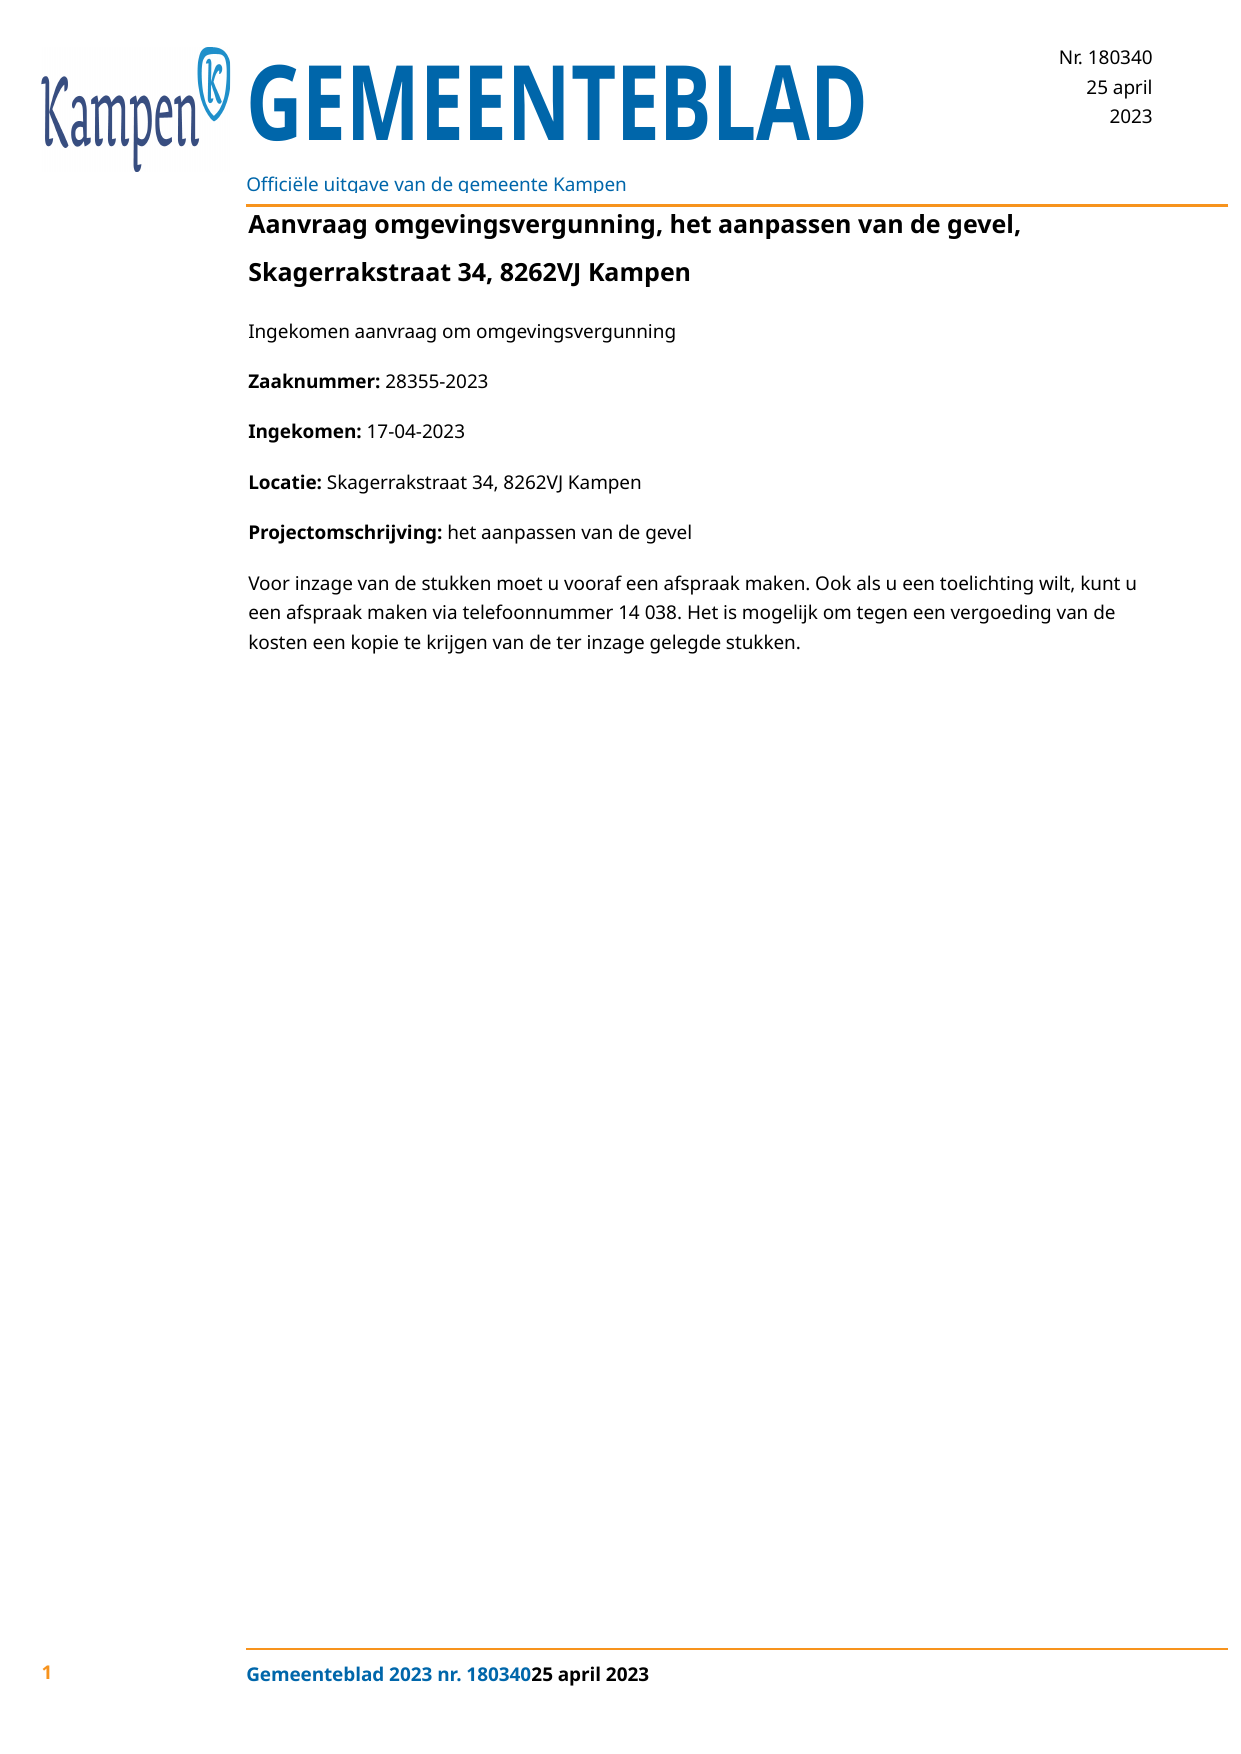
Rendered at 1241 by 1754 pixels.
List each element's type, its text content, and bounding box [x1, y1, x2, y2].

text Voor inzage van de stukken moet u vooraf een afspraak maken. Ook als u een toelichting wilt, kunt u een afspraak maken via telefoonnummer 14 038. Het is mogelijk om tegen een vergoeding van de kosten een kopie te krijgen van de ter inzage gelegde stukken. [248, 570, 1152, 655]
text Zaaknummer: 28355-2023 [248, 368, 1152, 394]
text Locatie: Skagerrakstraat 34, 8262VJ Kampen [248, 469, 1152, 495]
text Ingekomen aanvraag om omgevingsvergunning [248, 318, 1152, 344]
picture [41, 47, 231, 172]
text Aanvraag omgevingsvergunning, het aanpassen van de gevel, Skagerrakstraat 34, 8262VJ Kampen [248, 207, 1152, 288]
text Projectomschrijving: het aanpassen van de gevel [248, 519, 1152, 545]
text Ingekomen: 17-04-2023 [248, 419, 1152, 444]
